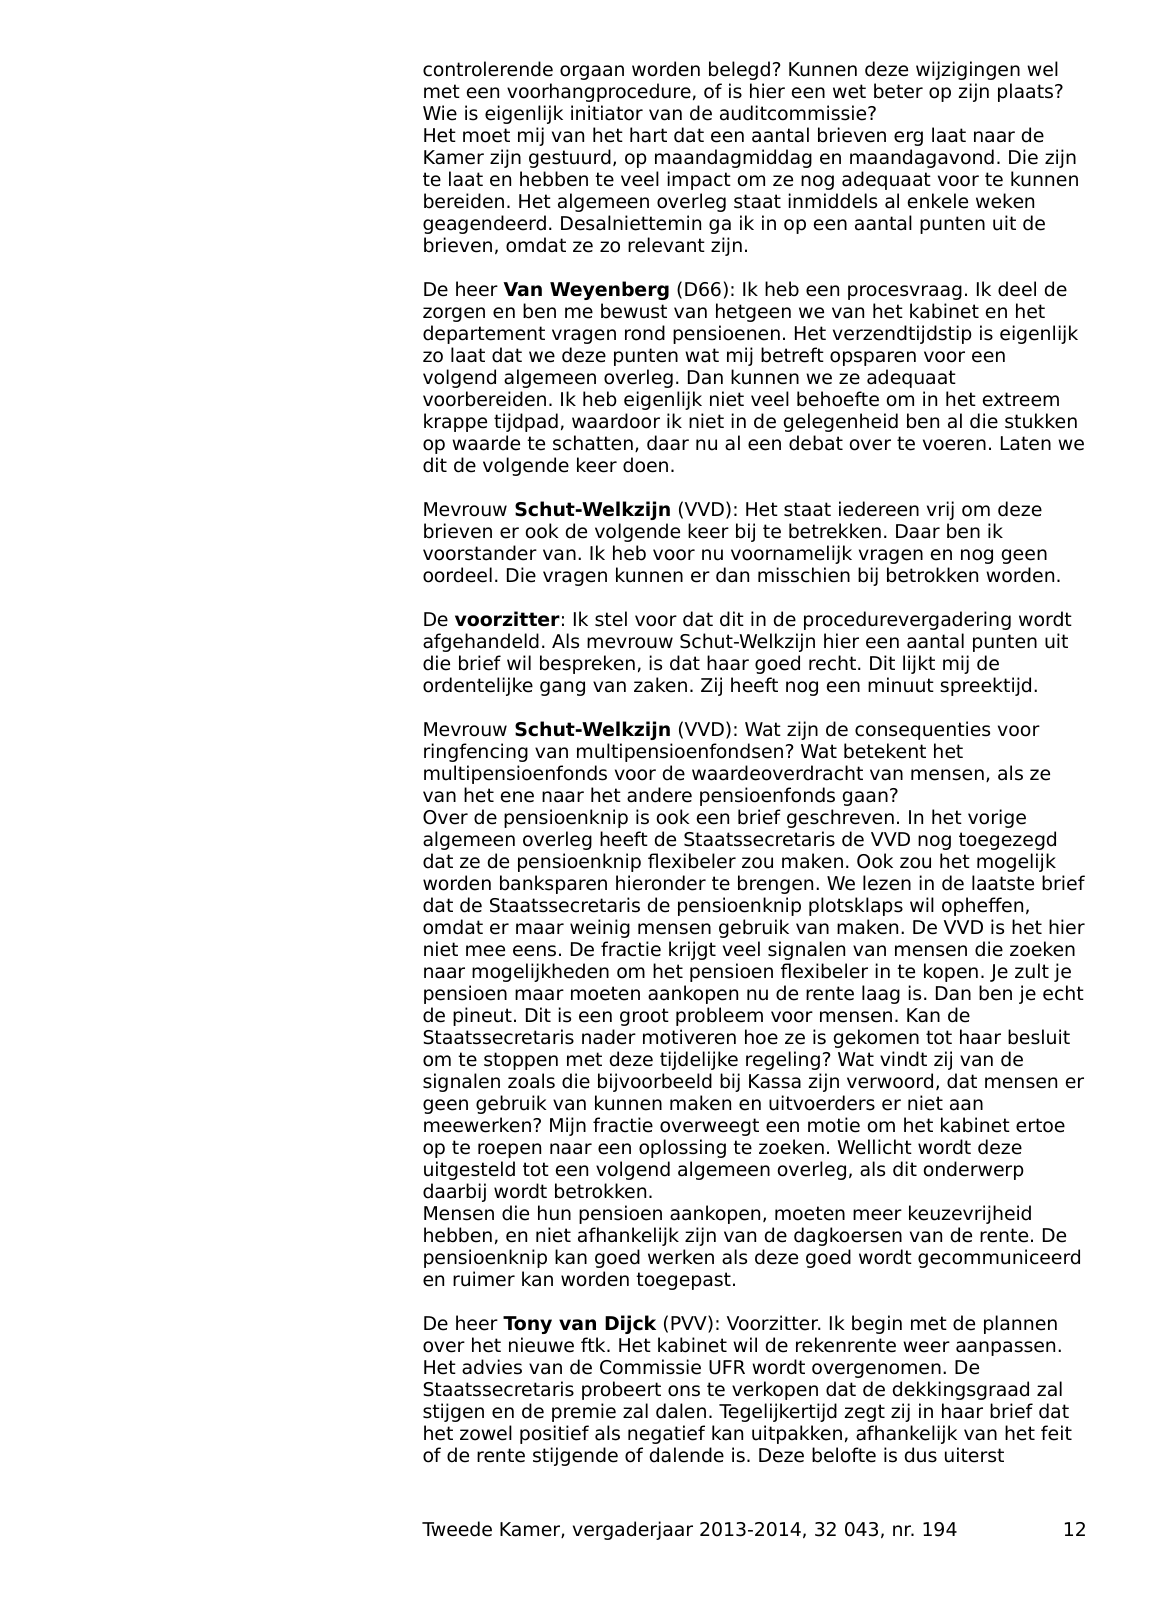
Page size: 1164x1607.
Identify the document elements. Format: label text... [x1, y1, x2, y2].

text Het moet mij van het hart dat een aantal brieven erg laat naar de Kamer zijn gestuurd, op maandagmiddag en maandagavond. Die zijn te laat en hebben te veel impact om ze nog adequaat voor te kunnen bereiden. Het algemeen overleg staat inmiddels al enkele weken geagendeerd. Desalniettemin ga ik in op een aantal punten uit de brieven, omdat ze zo relevant zijn. [422, 125, 1087, 257]
text De heer Van Weyenberg (D66): Ik heb een procesvraag. Ik deel de zorgen en ben me bewust van hetgeen we van het kabinet en het departement vragen rond pensioenen. Het verzendtijdstip is eigenlijk zo laat dat we deze punten wat mij betreft opsparen voor een volgend algemeen overleg. Dan kunnen we ze adequaat voorbereiden. Ik heb eigenlijk niet veel behoefte om in het extreem krappe tijdpad, waardoor ik niet in de gelegenheid ben al die stukken op waarde te schatten, daar nu al een debat over te voeren. Laten we dit de volgende keer doen. [422, 279, 1087, 477]
text controlerende orgaan worden belegd? Kunnen deze wijzigingen wel met een voorhangprocedure, of is hier een wet beter op zijn plaats? Wie is eigenlijk initiator van de auditcommissie? [422, 59, 1087, 125]
text De heer Tony van Dijck (PVV): Voorzitter. Ik begin met de plannen over het nieuwe ftk. Het kabinet wil de rekenrente weer aanpassen. Het advies van de Commissie UFR wordt overgenomen. De Staatssecretaris probeert ons te verkopen dat de dekkingsgraad zal stijgen en de premie zal dalen. Tegelijkertijd zegt zij in haar brief dat het zowel positief als negatief kan uitpakken, afhankelijk van het feit of de rente stijgende of dalende is. Deze belofte is dus uiterst [422, 1313, 1087, 1467]
text De voorzitter: Ik stel voor dat dit in de procedurevergadering wordt afgehandeld. Als mevrouw Schut-Welkzijn hier een aantal punten uit die brief wil bespreken, is dat haar goed recht. Dit lijkt mij de ordentelijke gang van zaken. Zij heeft nog een minuut spreektijd. [422, 609, 1087, 697]
text Over de pensioenknip is ook een brief geschreven. In het vorige algemeen overleg heeft de Staatssecretaris de VVD nog toegezegd dat ze de pensioenknip flexibeler zou maken. Ook zou het mogelijk worden banksparen hieronder te brengen. We lezen in de laatste brief dat de Staatssecretaris de pensioenknip plotsklaps wil opheffen, omdat er maar weinig mensen gebruik van maken. De VVD is het hier niet mee eens. De fractie krijgt veel signalen van mensen die zoeken naar mogelijkheden om het pensioen flexibeler in te kopen. Je zult je pensioen maar moeten aankopen nu de rente laag is. Dan ben je echt de pineut. Dit is een groot probleem voor mensen. Kan de Staatssecretaris nader motiveren hoe ze is gekomen tot haar besluit om te stoppen met deze tijdelijke regeling? Wat vindt zij van de signalen zoals die bijvoorbeeld bij Kassa zijn verwoord, dat mensen er geen gebruik van kunnen maken en uitvoerders er niet aan meewerken? Mijn fractie overweegt een motie om het kabinet ertoe op te roepen naar een oplossing te zoeken. Wellicht wordt deze uitgesteld tot een volgend algemeen overleg, als dit onderwerp daarbij wordt betrokken. [422, 807, 1087, 1203]
text Mevrouw Schut-Welkzijn (VVD): Het staat iedereen vrij om deze brieven er ook de volgende keer bij te betrekken. Daar ben ik voorstander van. Ik heb voor nu voornamelijk vragen en nog geen oordeel. Die vragen kunnen er dan misschien bij betrokken worden. [422, 499, 1087, 587]
text Mensen die hun pensioen aankopen, moeten meer keuzevrijheid hebben, en niet afhankelijk zijn van de dagkoersen van de rente. De pensioenknip kan goed werken als deze goed wordt gecommuniceerd en ruimer kan worden toegepast. [422, 1203, 1087, 1291]
text Mevrouw Schut-Welkzijn (VVD): Wat zijn de consequenties voor ringfencing van multipensioenfondsen? Wat betekent het multipensioenfonds voor de waardeoverdracht van mensen, als ze van het ene naar het andere pensioenfonds gaan? [422, 719, 1087, 807]
